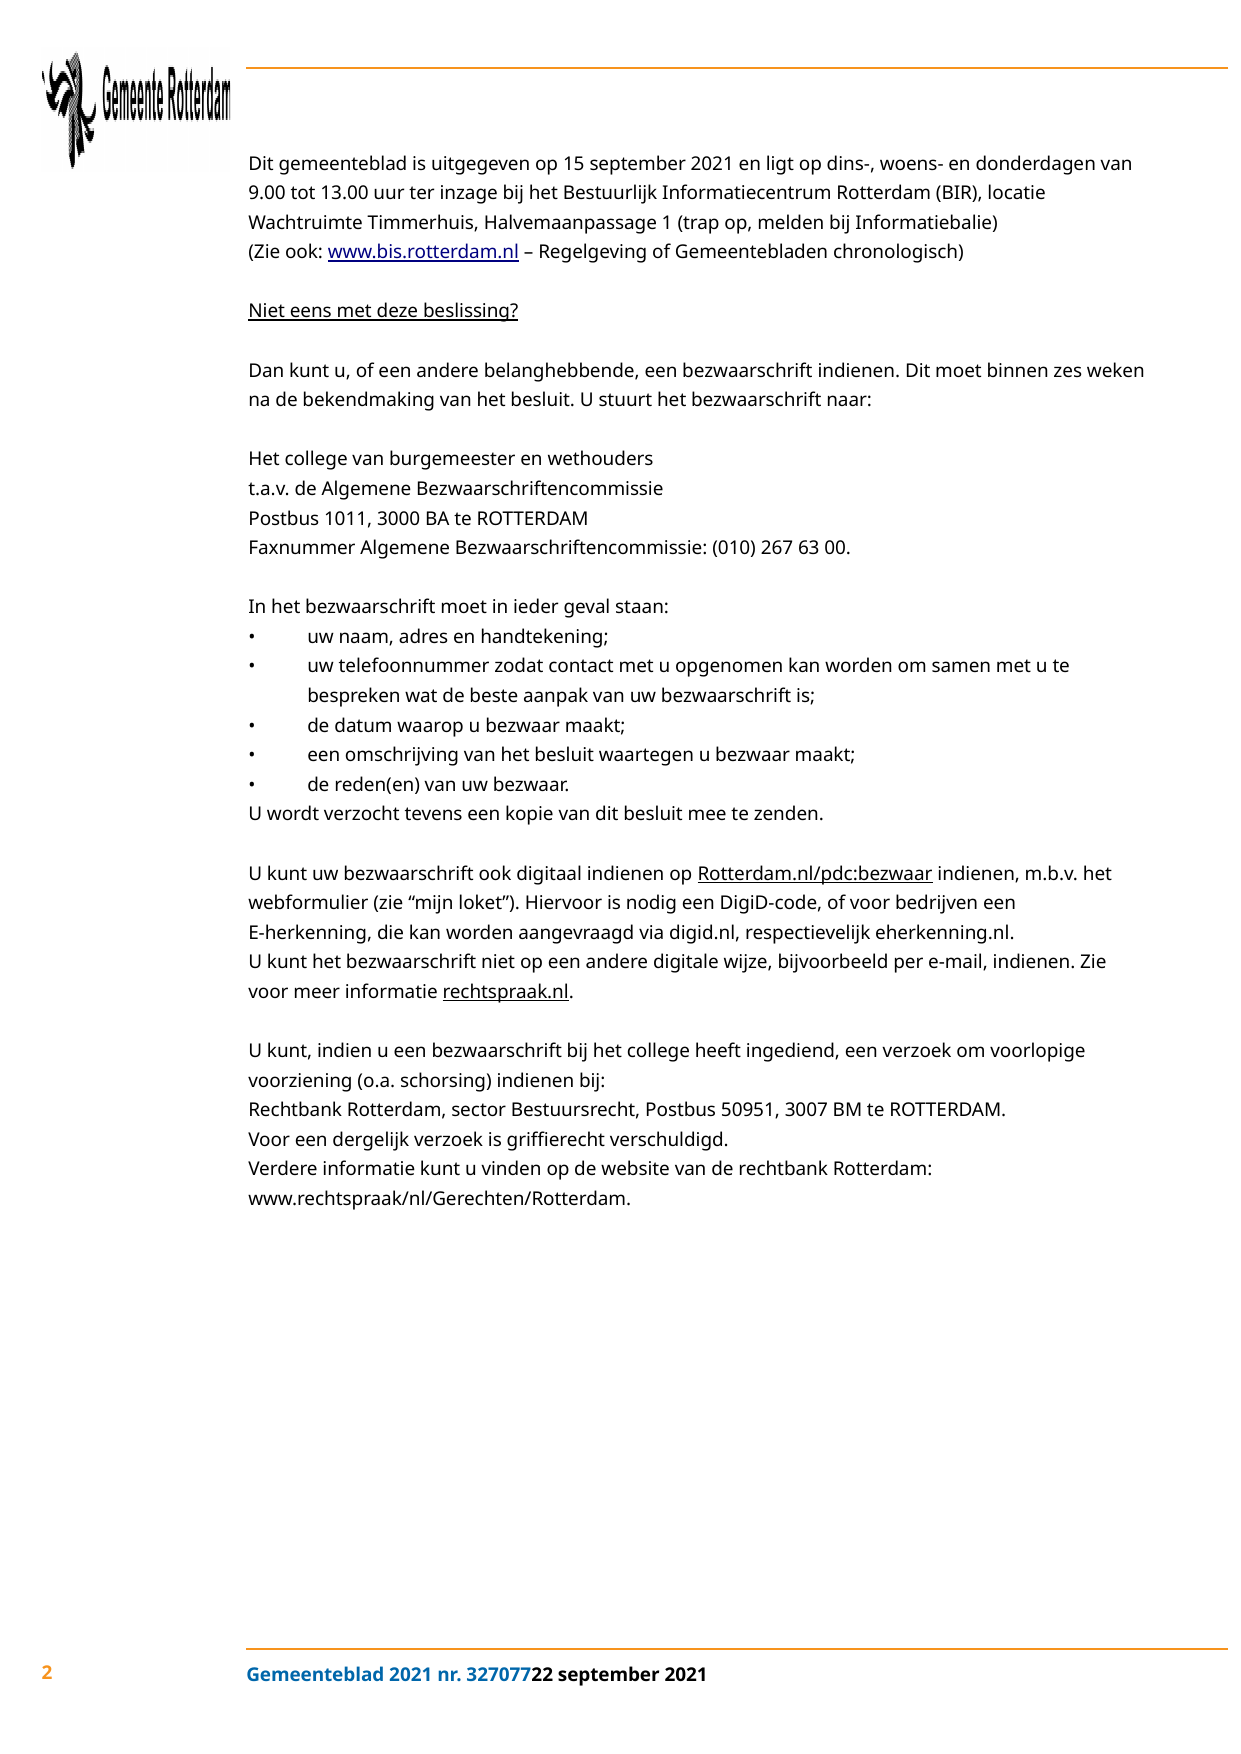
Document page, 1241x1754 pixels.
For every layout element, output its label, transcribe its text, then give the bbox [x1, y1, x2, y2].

text Rechtbank Rotterdam, sector Bestuursrecht, Postbus 50951, 3007 BM te ROTTERDAM. [248, 1096, 1152, 1122]
text In het bezwaarschrift moet in ieder geval staan: [248, 593, 1152, 619]
text Faxnummer Algemene Bezwaarschriftencommissie: (010) 267 63 00. [248, 534, 1152, 560]
list uw naam, adres en handtekening; [248, 623, 1152, 649]
picture [41, 47, 231, 172]
text Niet eens met deze beslissing? [248, 298, 1152, 323]
list een omschrijving van het besluit waartegen u bezwaar maakt; [248, 741, 1152, 767]
list de reden(en) van uw bezwaar. [248, 771, 1152, 797]
text Het college van burgemeester en wethouders [248, 446, 1152, 471]
text (Zie ook: www.bis.rotterdam.nl – Regelgeving of Gemeentebladen chronologisch) [248, 238, 1152, 264]
list uw telefoonnummer zodat contact met u opgenomen kan worden om samen met u te bespreken wat de beste aanpak van uw bezwaarschrift is; [248, 653, 1152, 708]
list de datum waarop u bezwaar maakt; [248, 712, 1152, 737]
text U wordt verzocht tevens een kopie van dit besluit mee te zenden. [248, 801, 1152, 826]
text Postbus 1011, 3000 BA te ROTTERDAM [248, 505, 1152, 530]
text Voor een dergelijk verzoek is griffierecht verschuldigd. [248, 1126, 1152, 1152]
text U kunt, indien u een bezwaarschrift bij het college heeft ingediend, een verzoek om voorlopige voorziening (o.a. schorsing) indienen bij: [248, 1037, 1152, 1092]
text E-herkenning, die kan worden aangevraagd via digid.nl, respectievelijk eherkenning.nl. [248, 919, 1152, 944]
text Dan kunt u, of een andere belanghebbende, een bezwaarschrift indienen. Dit moet binnen zes weken na de bekendmaking van het besluit. U stuurt het bezwaarschrift naar: [248, 357, 1152, 412]
text t.a.v. de Algemene Bezwaarschriftencommissie [248, 475, 1152, 501]
text U kunt het bezwaarschrift niet op een andere digitale wijze, bijvoorbeeld per e-mail, indienen. Zie voor meer informatie rechtspraak.nl. [248, 948, 1152, 1004]
text Dit gemeenteblad is uitgegeven op 15 september 2021 en ligt op dins-, woens- en donderdagen van 9.00 tot 13.00 uur ter inzage bij het Bestuurlijk Informatiecentrum Rotterdam (BIR), locatie Wachtruimte Timmerhuis, Halvemaanpassage 1 (trap op, melden bij Informatiebalie) [248, 150, 1152, 234]
text Verdere informatie kunt u vinden op de website van de rechtbank Rotterdam: www.rechtspraak/nl/Gerechten/Rotterdam. [248, 1156, 1152, 1211]
text U kunt uw bezwaarschrift ook digitaal indienen op Rotterdam.nl/pdc:bezwaar indienen, m.b.v. het webformulier (zie “mijn loket”). Hiervoor is nodig een DigiD-code, of voor bedrijven een [248, 860, 1152, 915]
